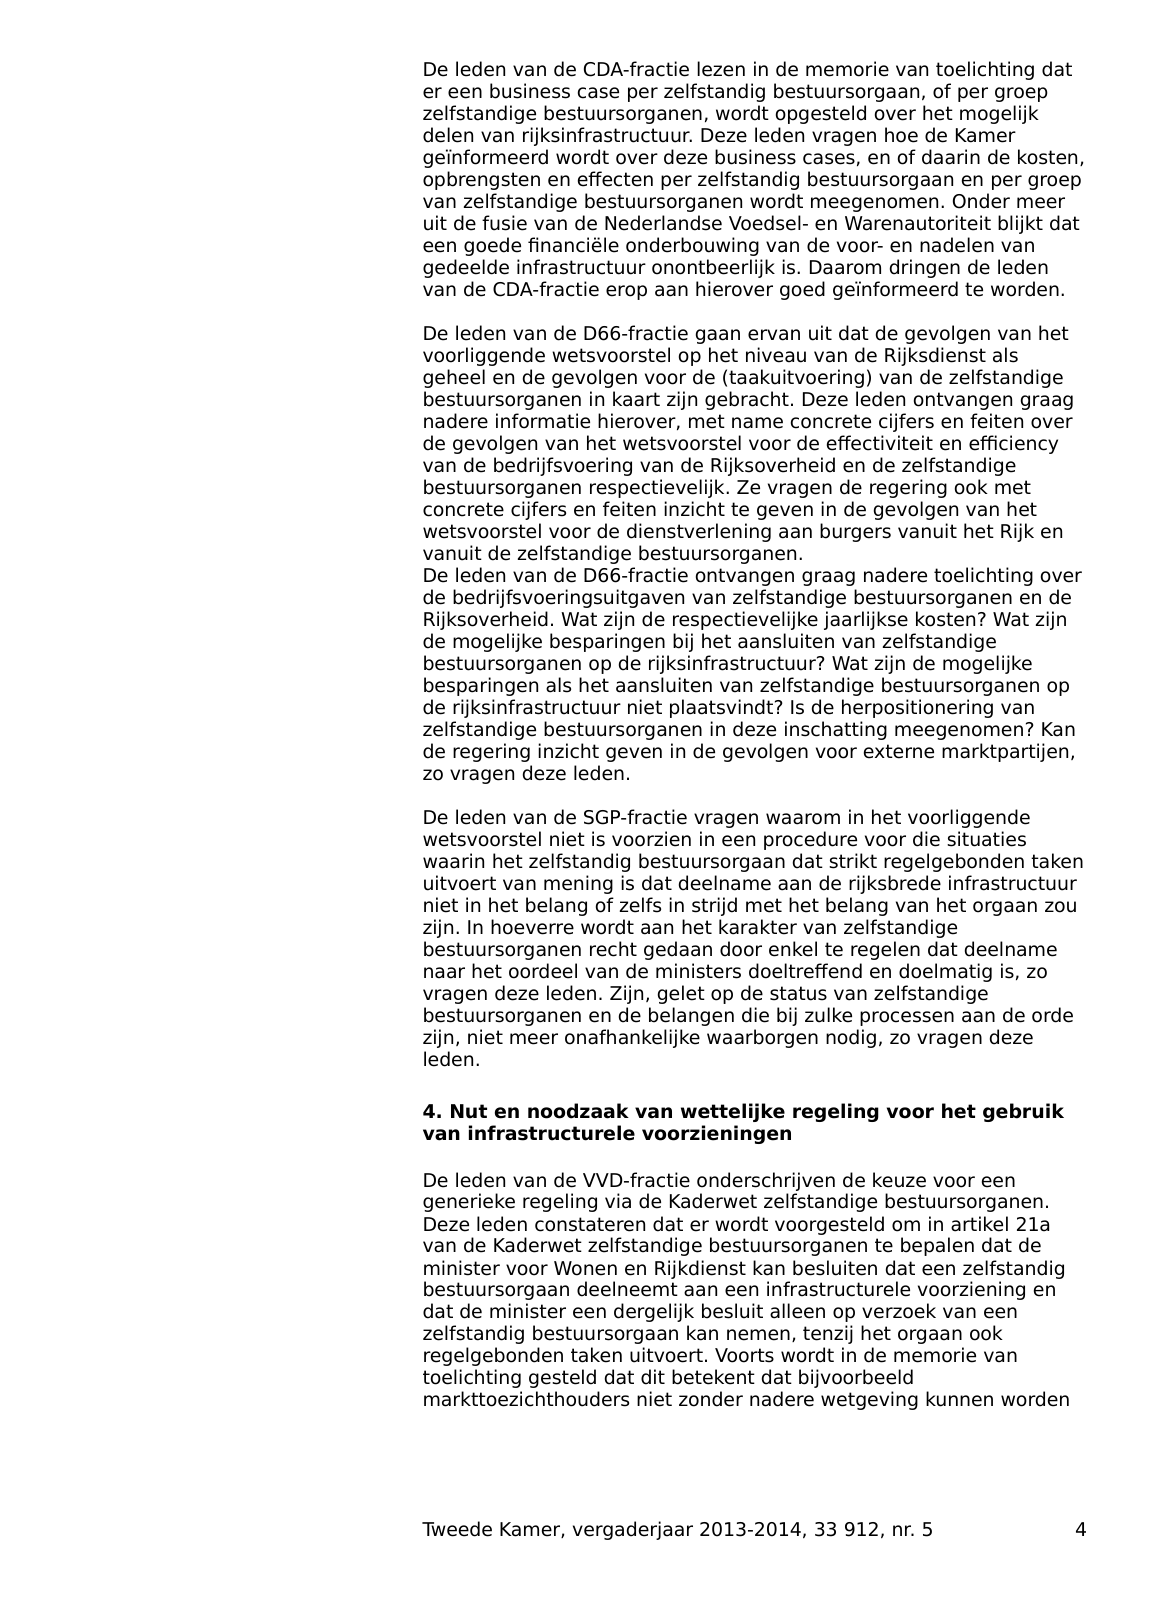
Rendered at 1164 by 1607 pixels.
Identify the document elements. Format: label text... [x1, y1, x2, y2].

text Deze leden constateren dat er wordt voorgesteld om in artikel 21a van de Kaderwet zelfstandige bestuursorganen te bepalen dat de minister voor Wonen en Rijkdienst kan besluiten dat een zelfstandig bestuursorgaan deelneemt aan een infrastructurele voorziening en dat de minister een dergelijk besluit alleen op verzoek van een zelfstandig bestuursorgaan kan nemen, tenzij het orgaan ook regelgebonden taken uitvoert. Voorts wordt in de memorie van toelichting gesteld dat dit betekent dat bijvoorbeeld markttoezichthouders niet zonder nadere wetgeving kunnen worden [422, 1213, 1087, 1411]
text De leden van de VVD-fractie onderschrijven de keuze voor een generieke regeling via de Kaderwet zelfstandige bestuursorganen. [422, 1169, 1087, 1213]
text De leden van de D66-fractie gaan ervan uit dat de gevolgen van het voorliggende wetsvoorstel op het niveau van de Rijksdienst als geheel en de gevolgen voor de (taakuitvoering) van de zelfstandige bestuursorganen in kaart zijn gebracht. Deze leden ontvangen graag nadere informatie hierover, met name concrete cijfers en feiten over de gevolgen van het wetsvoorstel voor de effectiviteit en efficiency van de bedrijfsvoering van de Rijksoverheid en de zelfstandige bestuursorganen respectievelijk. Ze vragen de regering ook met concrete cijfers en feiten inzicht te geven in de gevolgen van het wetsvoorstel voor de dienstverlening aan burgers vanuit het Rijk en vanuit de zelfstandige bestuursorganen. [422, 323, 1087, 565]
subtitle 4. Nut en noodzaak van wettelijke regeling voor het gebruik van infrastructurele voorzieningen [422, 1101, 1087, 1144]
text De leden van de D66-fractie ontvangen graag nadere toelichting over de bedrijfsvoeringsuitgaven van zelfstandige bestuursorganen en de Rijksoverheid. Wat zijn de respectievelijke jaarlijkse kosten? Wat zijn de mogelijke besparingen bij het aansluiten van zelfstandige bestuursorganen op de rijksinfrastructuur? Wat zijn de mogelijke besparingen als het aansluiten van zelfstandige bestuursorganen op de rijksinfrastructuur niet plaatsvindt? Is de herpositionering van zelfstandige bestuursorganen in deze inschatting meegenomen? Kan de regering inzicht geven in de gevolgen voor externe marktpartijen, zo vragen deze leden. [422, 565, 1087, 784]
text De leden van de CDA-fractie lezen in de memorie van toelichting dat er een business case per zelfstandig bestuursorgaan, of per groep zelfstandige bestuursorganen, wordt opgesteld over het mogelijk delen van rijksinfrastructuur. Deze leden vragen hoe de Kamer geïnformeerd wordt over deze business cases, en of daarin de kosten, opbrengsten en effecten per zelfstandig bestuursorgaan en per groep van zelfstandige bestuursorganen wordt meegenomen. Onder meer uit de fusie van de Nederlandse Voedsel- en Warenautoriteit blijkt dat een goede financiële onderbouwing van de voor- en nadelen van gedeelde infrastructuur onontbeerlijk is. Daarom dringen de leden van de CDA-fractie erop aan hierover goed geïnformeerd te worden. [422, 59, 1087, 301]
text De leden van de SGP-fractie vragen waarom in het voorliggende wetsvoorstel niet is voorzien in een procedure voor die situaties waarin het zelfstandig bestuursorgaan dat strikt regelgebonden taken uitvoert van mening is dat deelname aan de rijksbrede infrastructuur niet in het belang of zelfs in strijd met het belang van het orgaan zou zijn. In hoeverre wordt aan het karakter van zelfstandige bestuursorganen recht gedaan door enkel te regelen dat deelname naar het oordeel van de ministers doeltreffend en doelmatig is, zo vragen deze leden. Zijn, gelet op de status van zelfstandige bestuursorganen en de belangen die bij zulke processen aan de orde zijn, niet meer onafhankelijke waarborgen nodig, zo vragen deze leden. [422, 807, 1087, 1071]
